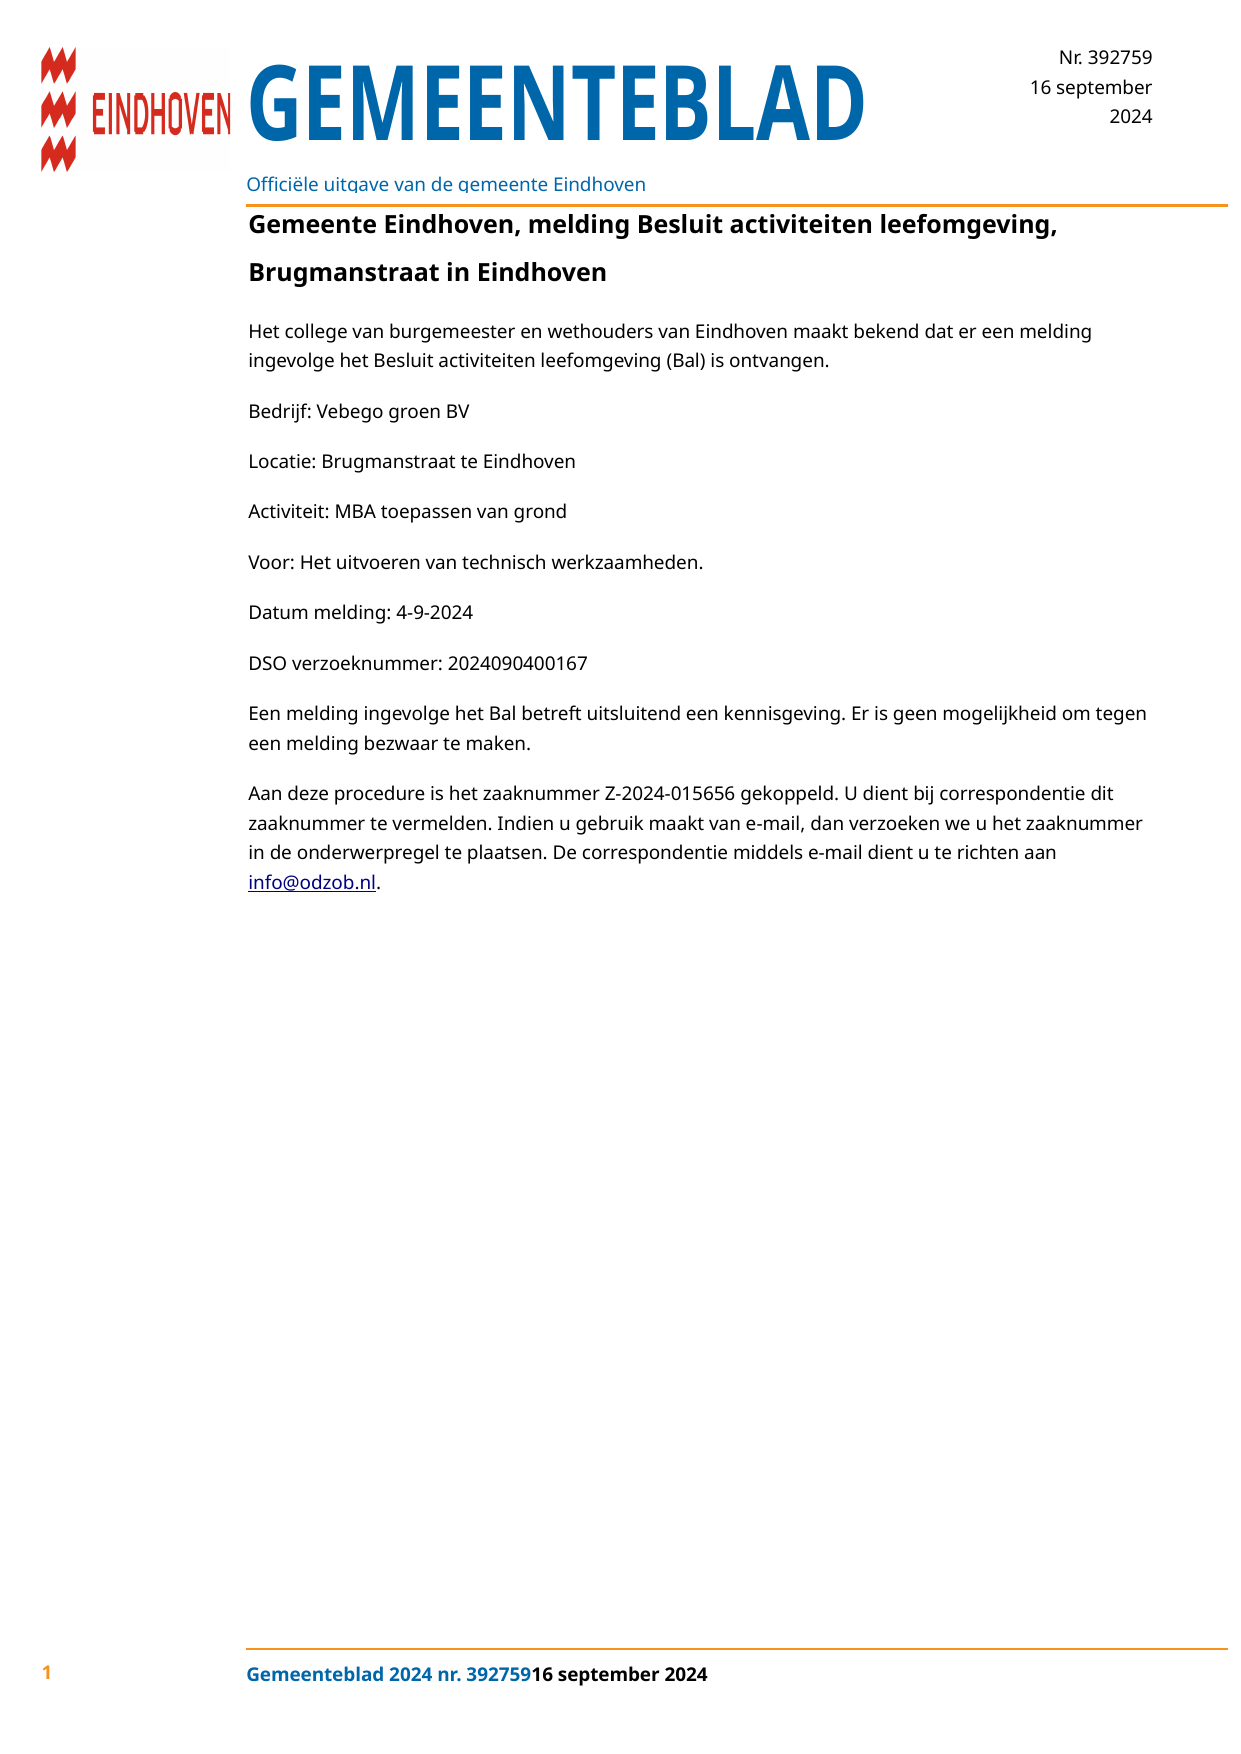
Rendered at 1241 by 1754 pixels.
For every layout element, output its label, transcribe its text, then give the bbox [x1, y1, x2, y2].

text Gemeente Eindhoven, melding Besluit activiteiten leefomgeving, Brugmanstraat in Eindhoven [248, 207, 1152, 288]
text Een melding ingevolge het Bal betreft uitsluitend een kennisgeving. Er is geen mogelijkheid om tegen een melding bezwaar te maken. [248, 700, 1152, 756]
text Bedrijf: Vebego groen BV [248, 398, 1152, 424]
text Voor: Het uitvoeren van technisch werkzaamheden. [248, 549, 1152, 575]
picture [41, 47, 231, 172]
text Locatie: Brugmanstraat te Eindhoven [248, 448, 1152, 474]
text Het college van burgemeester en wethouders van Eindhoven maakt bekend dat er een melding ingevolge het Besluit activiteiten leefomgeving (Bal) is ontvangen. [248, 318, 1152, 373]
text Datum melding: 4-9-2024 [248, 599, 1152, 625]
text Aan deze procedure is het zaaknummer Z-2024-015656 gekoppeld. U dient bij correspondentie dit zaaknummer te vermelden. Indien u gebruik maakt van e-mail, dan verzoeken we u het zaaknummer in de onderwerpregel te plaatsen. De correspondentie middels e-mail dient u te richten aan info@odzob.nl. [248, 780, 1152, 895]
text DSO verzoeknummer: 2024090400167 [248, 650, 1152, 676]
text Activiteit: MBA toepassen van grond [248, 499, 1152, 524]
